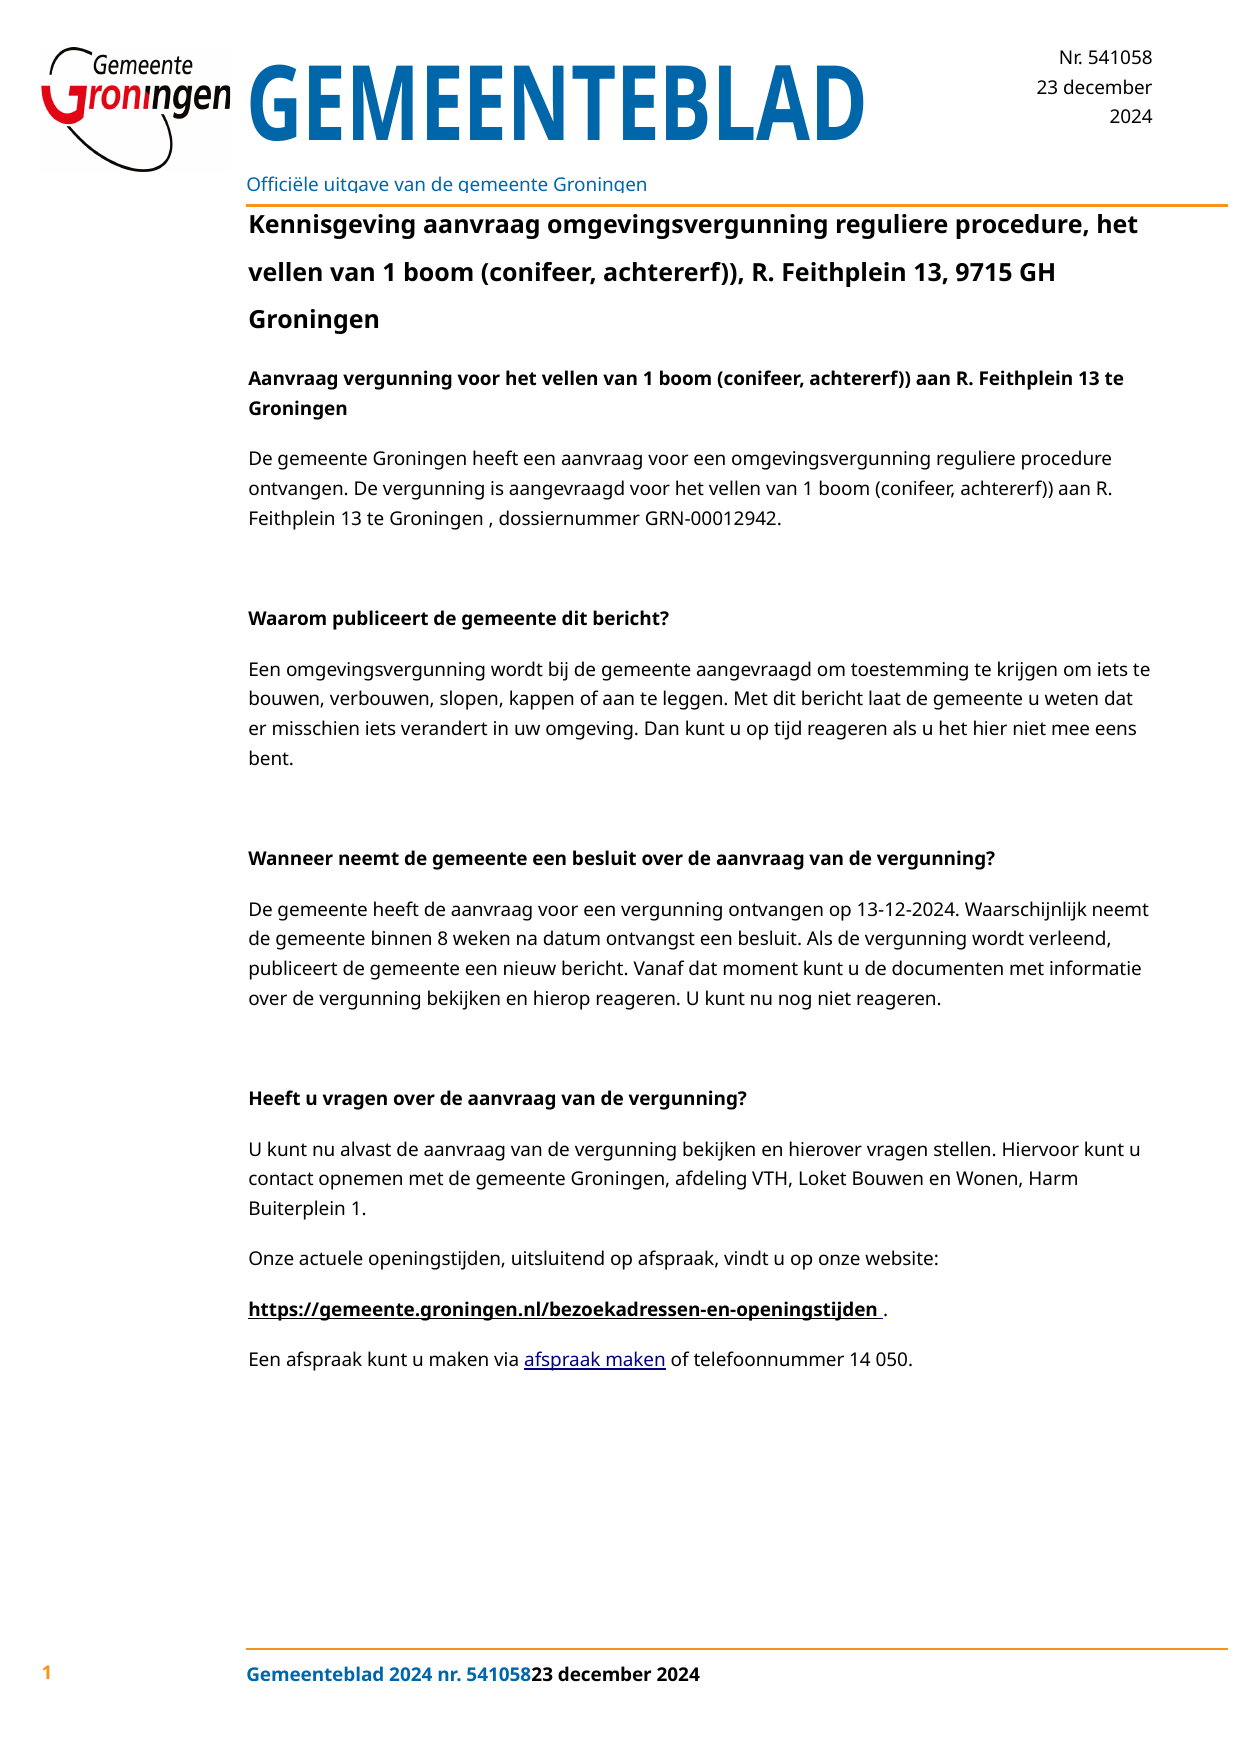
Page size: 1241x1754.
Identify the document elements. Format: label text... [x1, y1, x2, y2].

text Onze actuele openingstijden, uitsluitend op afspraak, vindt u op onze website: [248, 1246, 1152, 1271]
text https://gemeente.groningen.nl/bezoekadressen-en-openingstijden . [248, 1296, 1152, 1322]
text Aanvraag vergunning voor het vellen van 1 boom (conifeer, achtererf)) aan R. Feithplein 13 te Groningen [248, 366, 1152, 421]
text Kennisgeving aanvraag omgevingsvergunning reguliere procedure, het vellen van 1 boom (conifeer, achtererf)), R. Feithplein 13, 9715 GH Groningen [248, 207, 1152, 336]
text Heeft u vragen over de aanvraag van de vergunning? [248, 1086, 1152, 1111]
text Waarom publiceert de gemeente dit bericht? [248, 606, 1152, 631]
text Een omgevingsvergunning wordt bij de gemeente aangevraagd om toestemming te krijgen om iets te bouwen, verbouwen, slopen, kappen of aan te leggen. Met dit bericht laat de gemeente u weten dat er misschien iets verandert in uw omgeving. Dan kunt u op tijd reageren als u het hier niet mee eens bent. [248, 656, 1152, 770]
text Wanneer neemt de gemeente een besluit over de aanvraag van de vergunning? [248, 846, 1152, 871]
text Een afspraak kunt u maken via afspraak maken of telefoonnummer 14 050. [248, 1346, 1152, 1372]
text De gemeente Groningen heeft een aanvraag voor een omgevingsvergunning reguliere procedure ontvangen. De vergunning is aangevraagd voor het vellen van 1 boom (conifeer, achtererf)) aan R. Feithplein 13 te Groningen , dossiernummer GRN-00012942. [248, 446, 1152, 530]
text De gemeente heeft de aanvraag voor een vergunning ontvangen op 13-12-2024. Waarschijnlijk neemt de gemeente binnen 8 weken na datum ontvangst een besluit. Als de vergunning wordt verleend, publiceert de gemeente een nieuw bericht. Vanaf dat moment kunt u de documenten met informatie over de vergunning bekijken en hierop reageren. U kunt nu nog niet reageren. [248, 896, 1152, 1010]
text U kunt nu alvast de aanvraag van de vergunning bekijken en hierover vragen stellen. Hiervoor kunt u contact opnemen met de gemeente Groningen, afdeling VTH, Loket Bouwen en Wonen, Harm Buiterplein 1. [248, 1136, 1152, 1221]
picture [41, 47, 231, 172]
